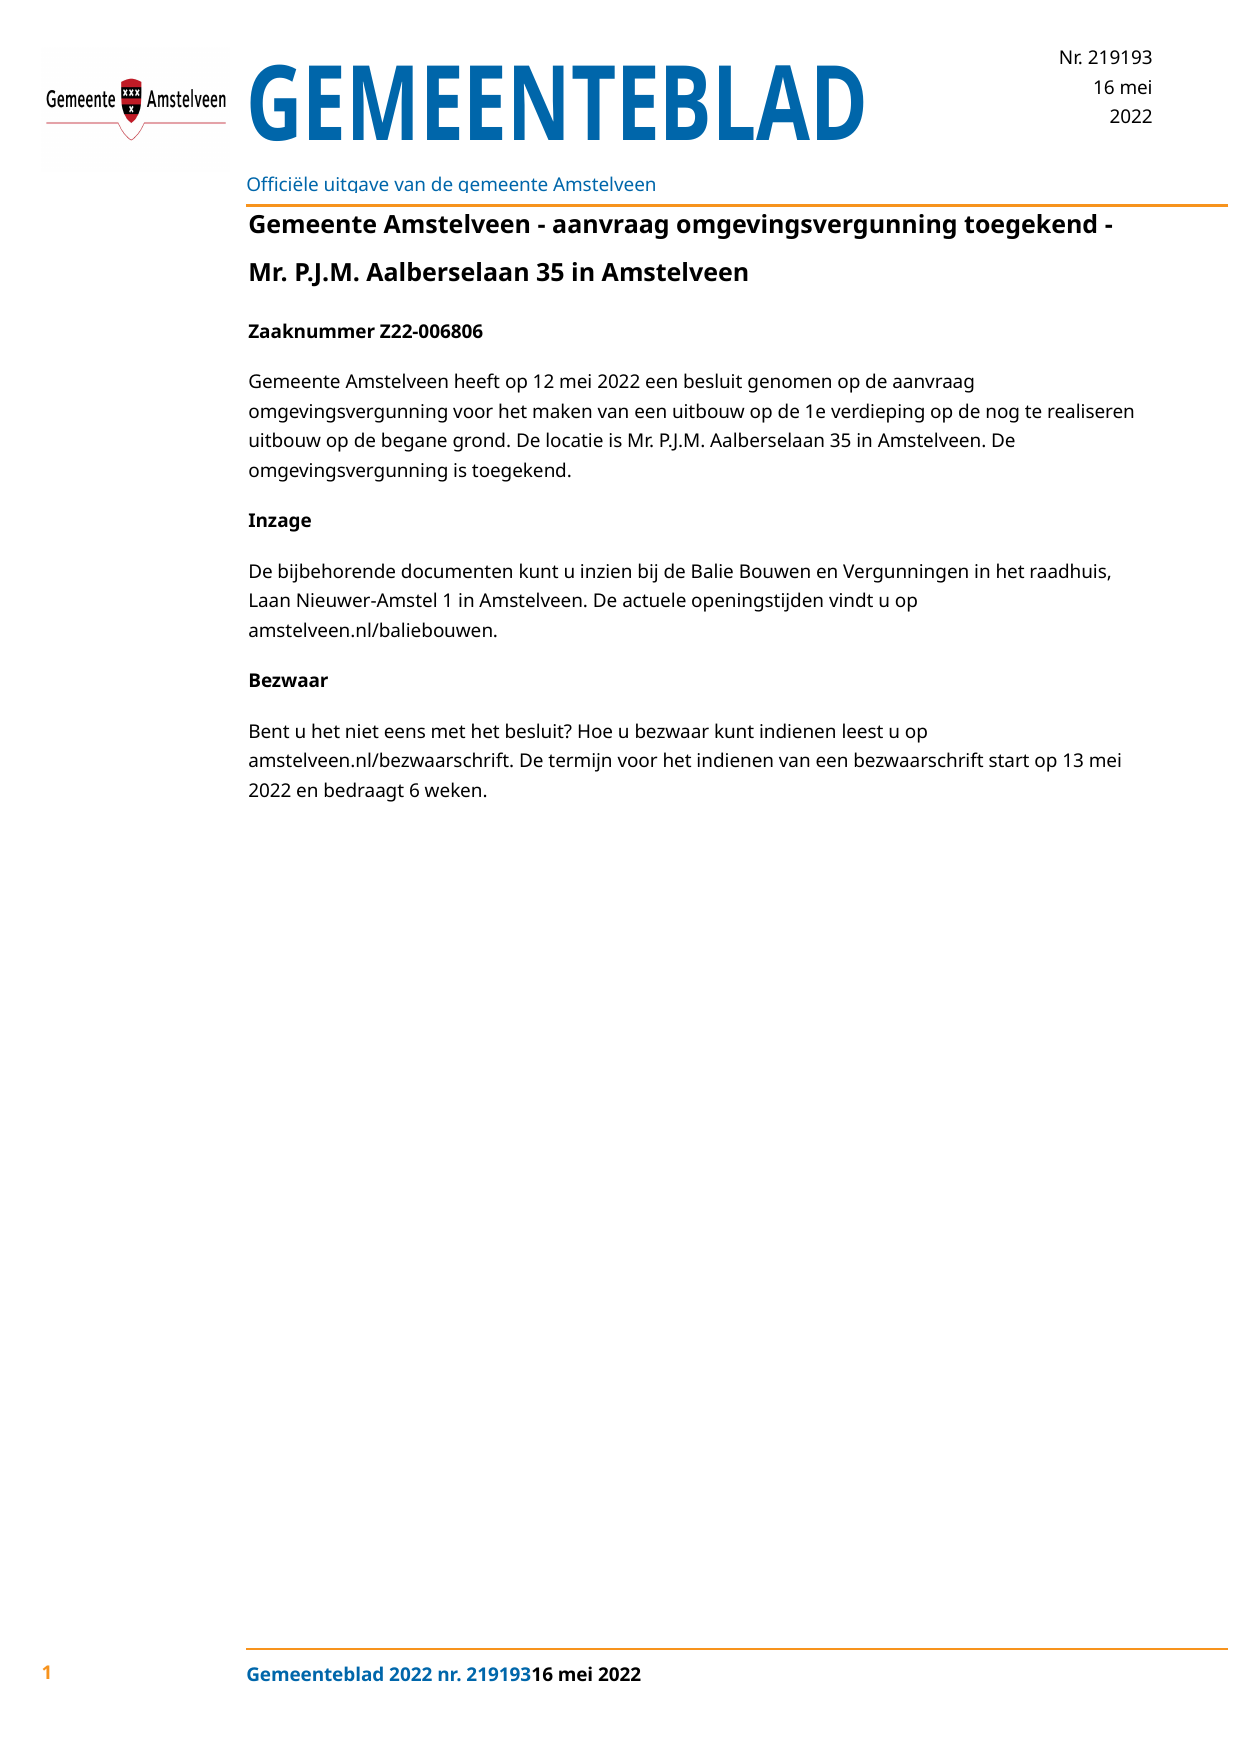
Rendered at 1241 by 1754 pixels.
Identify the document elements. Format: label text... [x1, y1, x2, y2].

text Gemeente Amstelveen heeft op 12 mei 2022 een besluit genomen op de aanvraag omgevingsvergunning voor het maken van een uitbouw op de 1e verdieping op de nog te realiseren uitbouw op de begane grond. De locatie is Mr. P.J.M. Aalberselaan 35 in Amstelveen. De omgevingsvergunning is toegekend. [248, 368, 1152, 483]
text Zaaknummer Z22-006806 [248, 318, 1152, 344]
text Bezwaar [248, 667, 1152, 693]
text De bijbehorende documenten kunt u inzien bij de Balie Bouwen en Vergunningen in het raadhuis, Laan Nieuwer-Amstel 1 in Amstelveen. De actuele openingstijden vindt u op amstelveen.nl/baliebouwen. [248, 558, 1152, 643]
picture [41, 47, 231, 172]
text Inzage [248, 507, 1152, 533]
text Bent u het niet eens met het besluit? Hoe u bezwaar kunt indienen leest u op amstelveen.nl/bezwaarschrift. De termijn voor het indienen van een bezwaarschrift start op 13 mei 2022 en bedraagt 6 weken. [248, 718, 1152, 803]
text Gemeente Amstelveen - aanvraag omgevingsvergunning toegekend - Mr. P.J.M. Aalberselaan 35 in Amstelveen [248, 207, 1152, 288]
